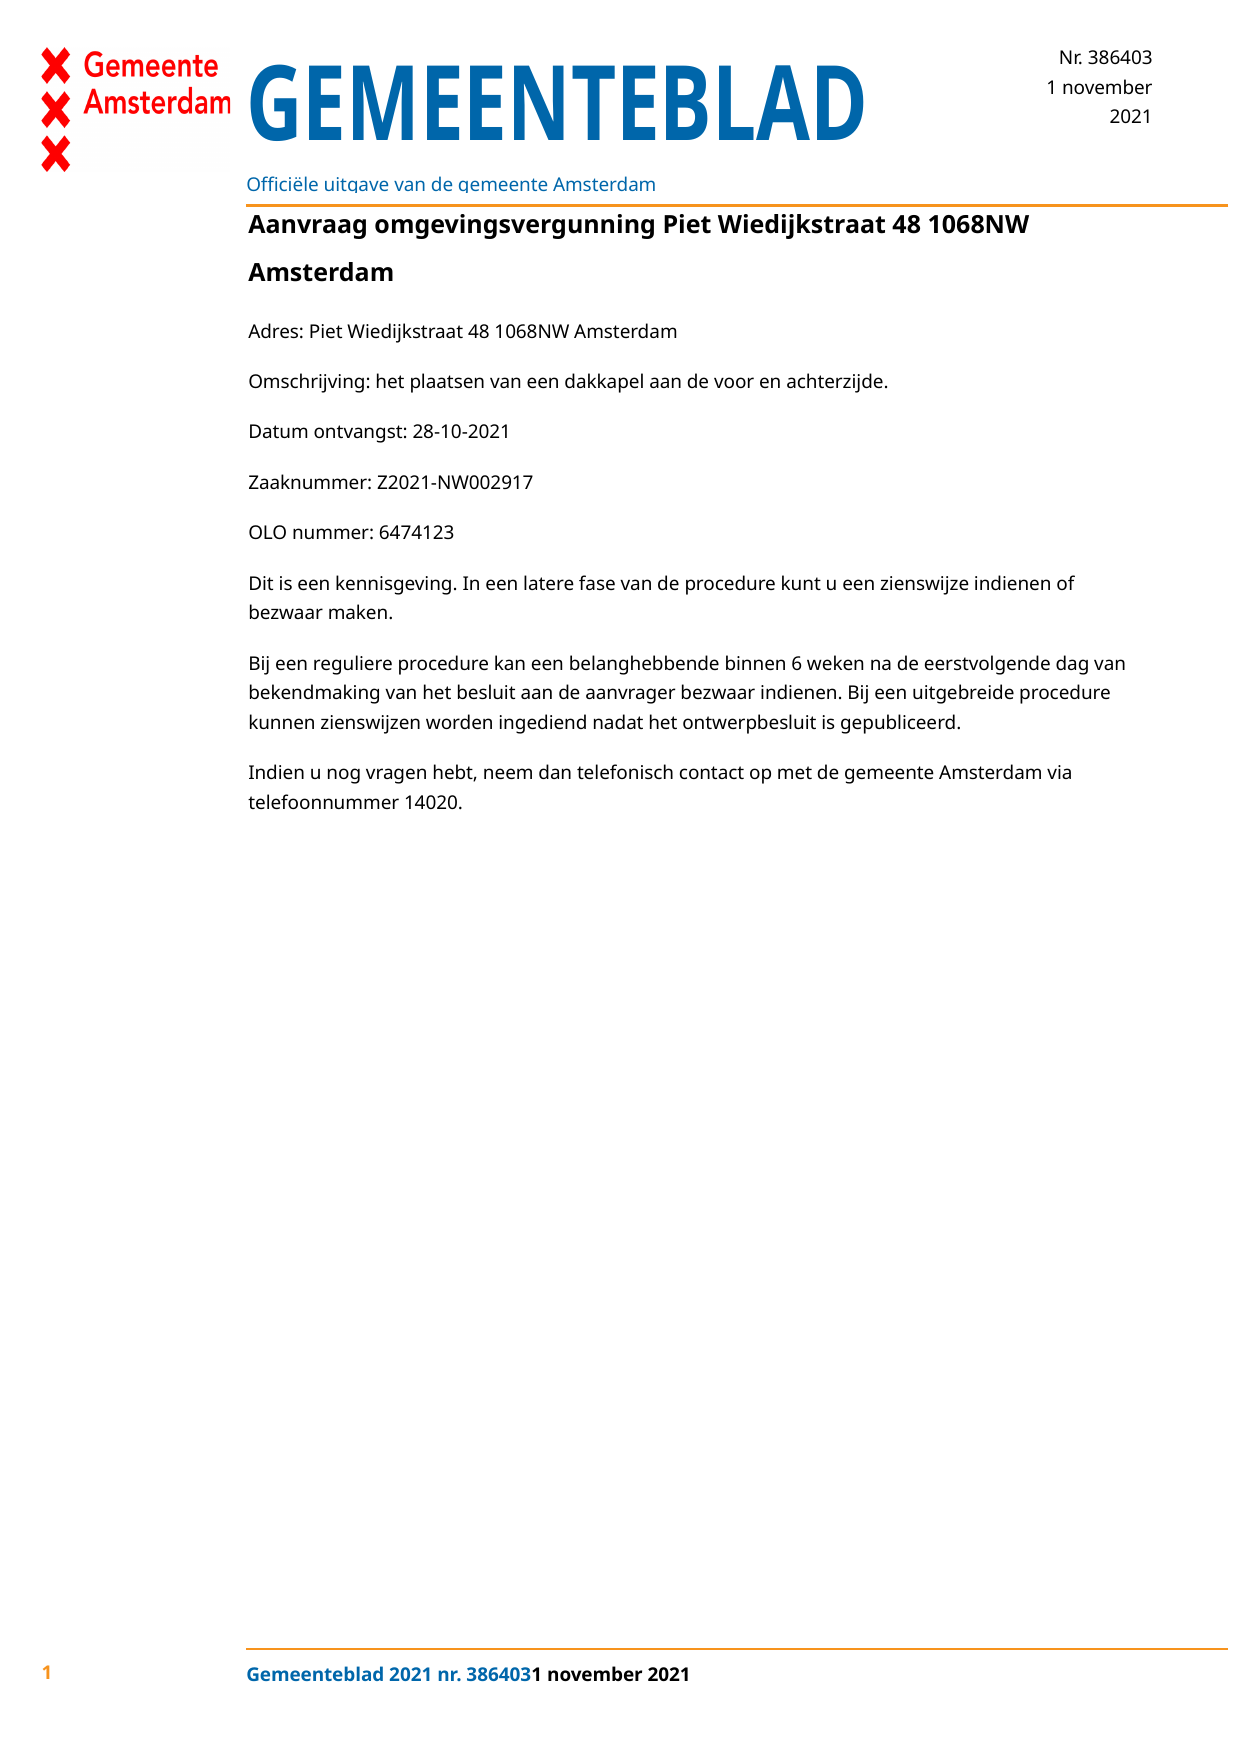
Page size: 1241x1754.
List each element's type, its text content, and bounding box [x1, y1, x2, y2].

text Adres: Piet Wiedijkstraat 48 1068NW Amsterdam [248, 318, 1152, 344]
text Zaaknummer: Z2021-NW002917 [248, 469, 1152, 495]
text Indien u nog vragen hebt, neem dan telefonisch contact op met de gemeente Amsterdam via telefoonnummer 14020. [248, 759, 1152, 815]
text Dit is een kennisgeving. In een latere fase van de procedure kunt u een zienswijze indienen of bezwaar maken. [248, 570, 1152, 625]
text Datum ontvangst: 28-10-2021 [248, 419, 1152, 444]
picture [41, 47, 231, 172]
text Bij een reguliere procedure kan een belanghebbende binnen 6 weken na de eerstvolgende dag van bekendmaking van het besluit aan de aanvrager bezwaar indienen. Bij een uitgebreide procedure kunnen zienswijzen worden ingediend nadat het ontwerpbesluit is gepubliceerd. [248, 650, 1152, 735]
text Omschrijving: het plaatsen van een dakkapel aan de voor en achterzijde. [248, 368, 1152, 394]
text OLO nummer: 6474123 [248, 519, 1152, 545]
text Aanvraag omgevingsvergunning Piet Wiedijkstraat 48 1068NW Amsterdam [248, 207, 1152, 288]
